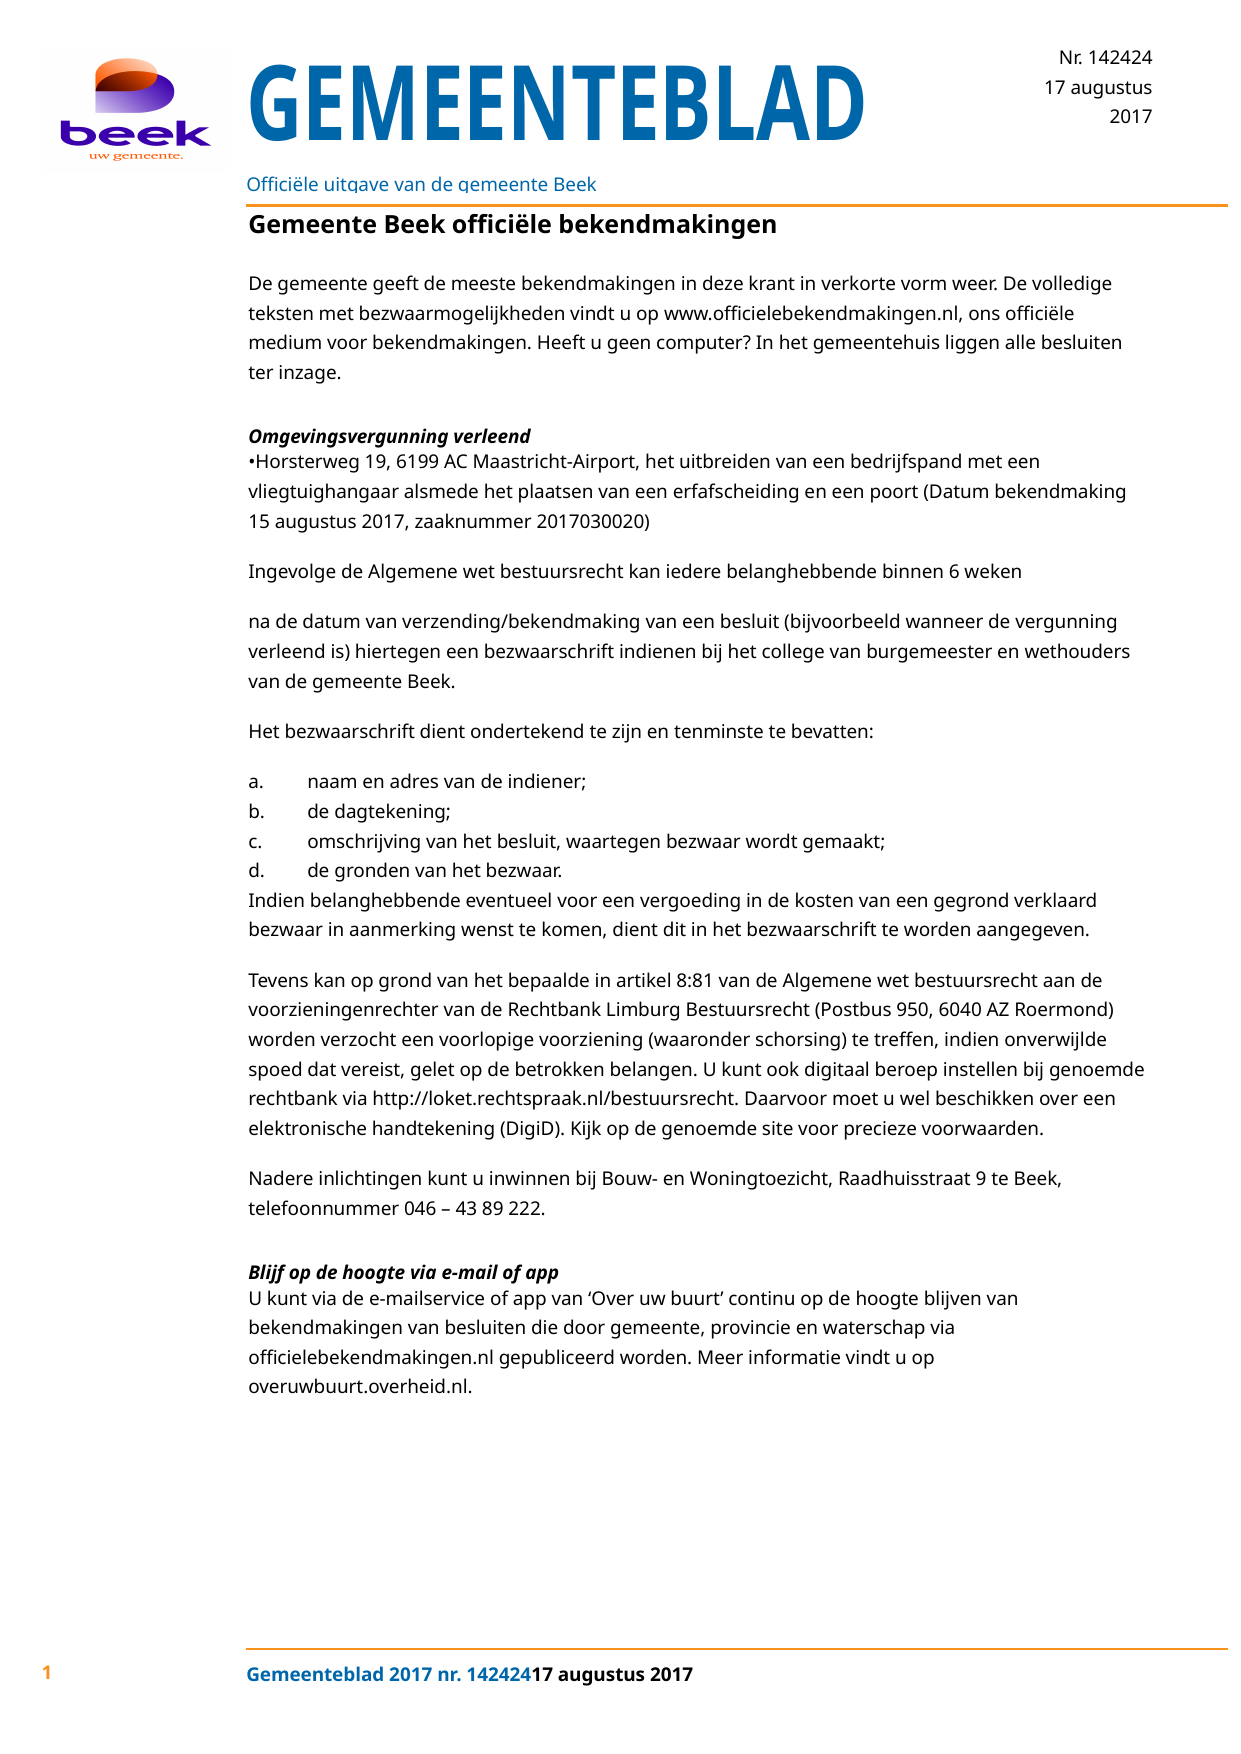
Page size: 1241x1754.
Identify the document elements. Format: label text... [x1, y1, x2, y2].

text De gemeente geeft de meeste bekendmakingen in deze krant in verkorte vorm weer. De volledige teksten met bezwaarmogelijkheden vindt u op www.officielebekendmakingen.nl, ons officiële medium voor bekendmakingen. Heeft u geen computer? In het gemeentehuis liggen alle besluiten ter inzage. [248, 270, 1152, 385]
list de gronden van het bezwaar. [248, 857, 1152, 883]
text •Horsterweg 19, 6199 AC Maastricht-Airport, het uitbreiden van een bedrijfspand met een vliegtuighangaar alsmede het plaatsen van een erfafscheiding en een poort (Datum bekendmaking 15 augustus 2017, zaaknummer 2017030020) [248, 449, 1152, 534]
text Het bezwaarschrift dient ondertekend te zijn en tenminste te bevatten: [248, 718, 1152, 744]
list omschrijving van het besluit, waartegen bezwaar wordt gemaakt; [248, 828, 1152, 854]
text na de datum van verzending/bekendmaking van een besluit (bijvoorbeeld wanneer de vergunning verleend is) hiertegen een bezwaarschrift indienen bij het college van burgemeester en wethouders van de gemeente Beek. [248, 609, 1152, 694]
text Blijf op de hoogte via e-mail of app [248, 1259, 1152, 1285]
text Ingevolge de Algemene wet bestuursrecht kan iedere belanghebbende binnen 6 weken [248, 558, 1152, 584]
text Indien belanghebbende eventueel voor een vergoeding in de kosten van een gegrond verklaard bezwaar in aanmerking wenst te komen, dient dit in het bezwaarschrift te worden aangegeven. [248, 887, 1152, 942]
text Gemeente Beek officiële bekendmakingen [248, 207, 1152, 241]
text Omgevingsvergunning verleend [248, 423, 1152, 449]
text Tevens kan op grond van het bepaalde in artikel 8:81 van de Algemene wet bestuursrecht aan de voorzieningenrechter van de Rechtbank Limburg Bestuursrecht (Postbus 950, 6040 AZ Roermond) worden verzocht een voorlopige voorziening (waaronder schorsing) te treffen, indien onverwijlde spoed dat vereist, gelet op de betrokken belangen. U kunt ook digitaal beroep instellen bij genoemde rechtbank via http://loket.rechtspraak.nl/bestuursrecht. Daarvoor moet u wel beschikken over een elektronische handtekening (DigiD). Kijk op de genoemde site voor precieze voorwaarden. [248, 967, 1152, 1141]
list naam en adres van de indiener; [248, 769, 1152, 794]
text Nadere inlichtingen kunt u inwinnen bij Bouw- en Woningtoezicht, Raadhuisstraat 9 te Beek, telefoonnummer 046 – 43 89 222. [248, 1165, 1152, 1221]
picture [41, 47, 231, 172]
list de dagtekening; [248, 798, 1152, 824]
text U kunt via de e-mailservice of app van ‘Over uw buurt’ continu op de hoogte blijven van bekendmakingen van besluiten die door gemeente, provincie en waterschap via officielebekendmakingen.nl gepubliceerd worden. Meer informatie vindt u op overuwbuurt.overheid.nl. [248, 1285, 1152, 1399]
